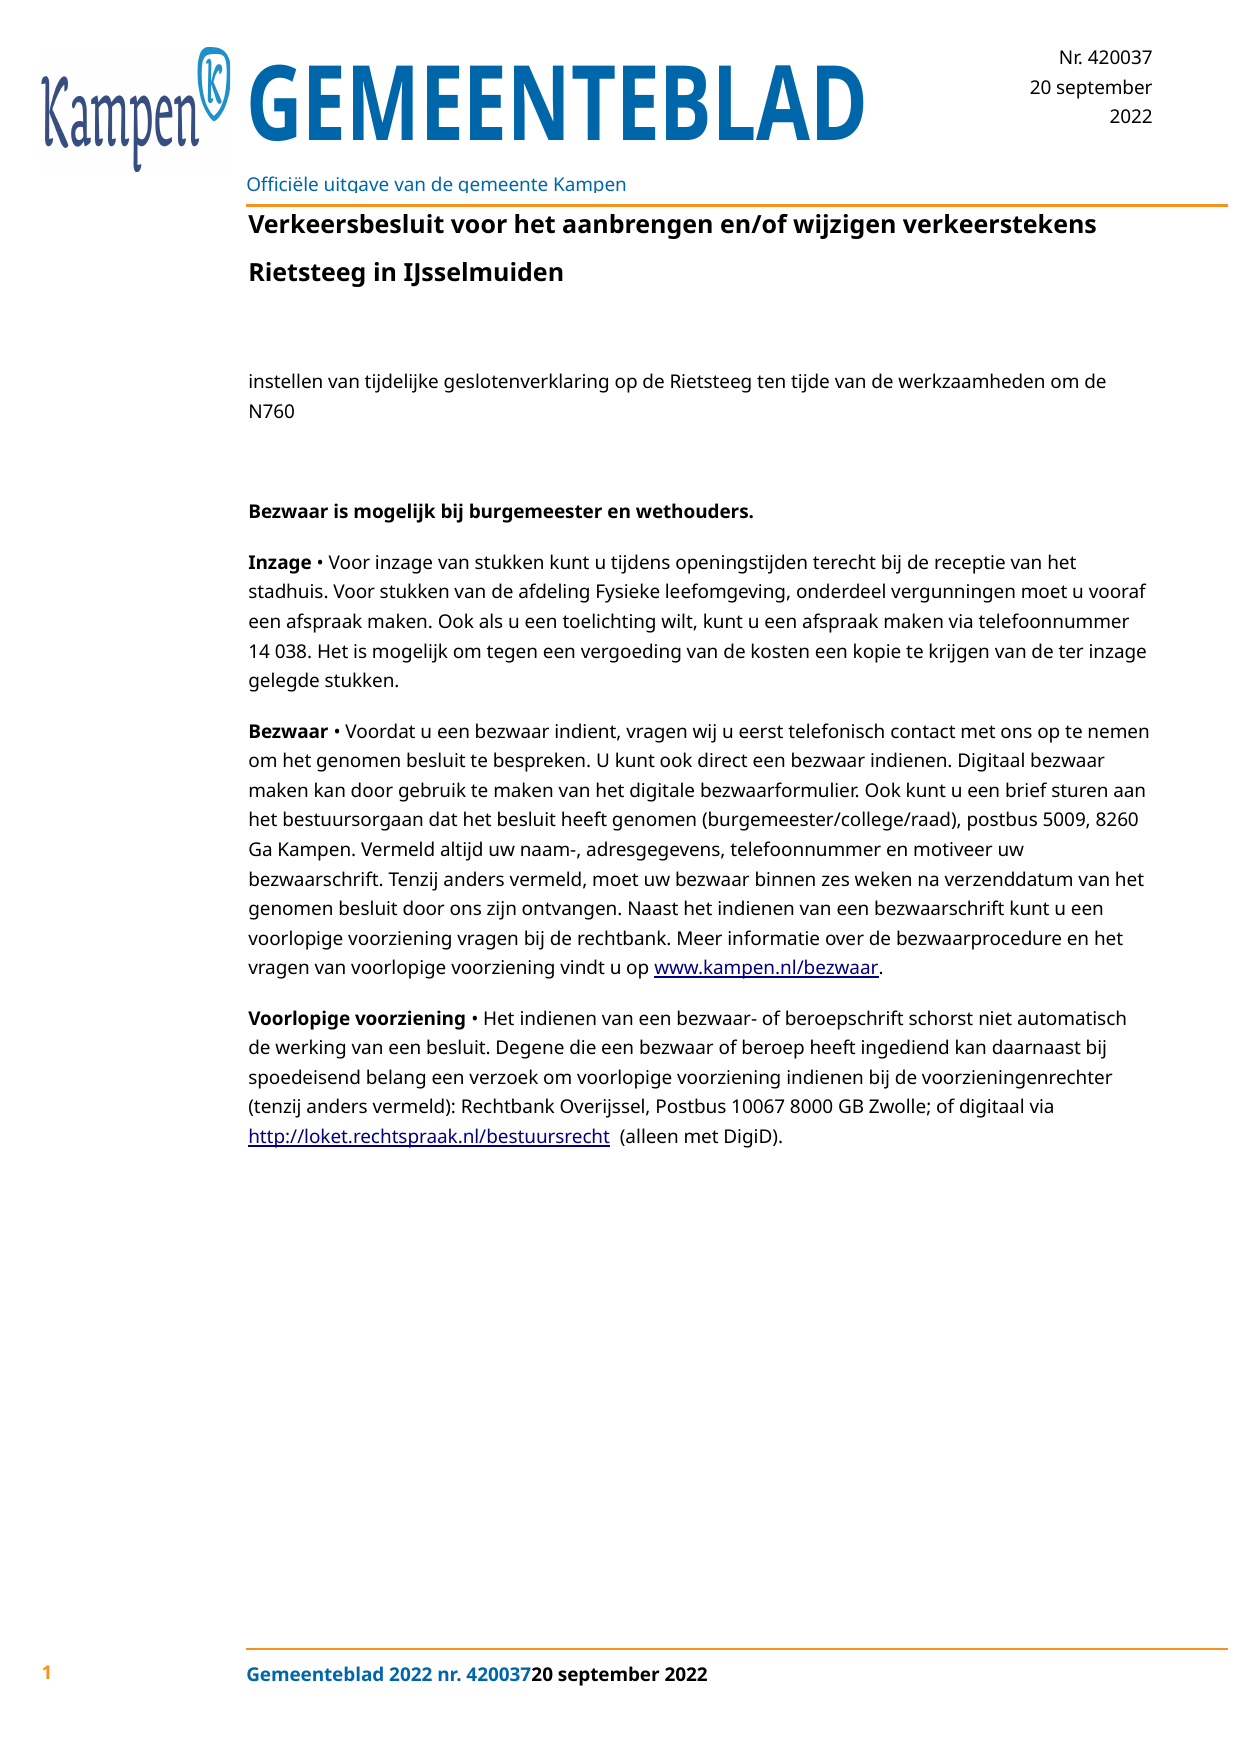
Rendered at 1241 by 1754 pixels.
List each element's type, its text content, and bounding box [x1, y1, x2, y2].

picture [41, 47, 231, 172]
text Inzage • Voor inzage van stukken kunt u tijdens openingstijden terecht bij de receptie van het stadhuis. Voor stukken van de afdeling Fysieke leefomgeving, onderdeel vergunningen moet u vooraf een afspraak maken. Ook als u een toelichting wilt, kunt u een afspraak maken via telefoonnummer 14 038. Het is mogelijk om tegen een vergoeding van de kosten een kopie te krijgen van de ter inzage gelegde stukken. [248, 549, 1152, 693]
text Verkeersbesluit voor het aanbrengen en/of wijzigen verkeerstekens Rietsteeg in IJsselmuiden [248, 207, 1152, 288]
text instellen van tijdelijke geslotenverklaring op de Rietsteeg ten tijde van de werkzaamheden om de N760 [248, 368, 1152, 424]
text Bezwaar is mogelijk bij burgemeester en wethouders. [248, 499, 1152, 524]
text Bezwaar • Voordat u een bezwaar indient, vragen wij u eerst telefonisch contact met ons op te nemen om het genomen besluit te bespreken. U kunt ook direct een bezwaar indienen. Digitaal bezwaar maken kan door gebruik te maken van het digitale bezwaarformulier. Ook kunt u een brief sturen aan het bestuursorgaan dat het besluit heeft genomen (burgemeester/college/raad), postbus 5009, 8260 Ga Kampen. Vermeld altijd uw naam-, adresgegevens, telefoonnummer en motiveer uw bezwaarschrift. Tenzij anders vermeld, moet uw bezwaar binnen zes weken na verzenddatum van het genomen besluit door ons zijn ontvangen. Naast het indienen van een bezwaarschrift kunt u een voorlopige voorziening vragen bij de rechtbank. Meer informatie over de bezwaarprocedure en het vragen van voorlopige voorziening vindt u op www.kampen.nl/bezwaar. [248, 718, 1152, 980]
text Voorlopige voorziening • Het indienen van een bezwaar- of beroepschrift schorst niet automatisch de werking van een besluit. Degene die een bezwaar of beroep heeft ingediend kan daarnaast bij spoedeisend belang een verzoek om voorlopige voorziening indienen bij de voorzieningenrechter (tenzij anders vermeld): Rechtbank Overijssel, Postbus 10067 8000 GB Zwolle; of digitaal via http://loket.rechtspraak.nl/bestuursrecht (alleen met DigiD). [248, 1005, 1152, 1149]
